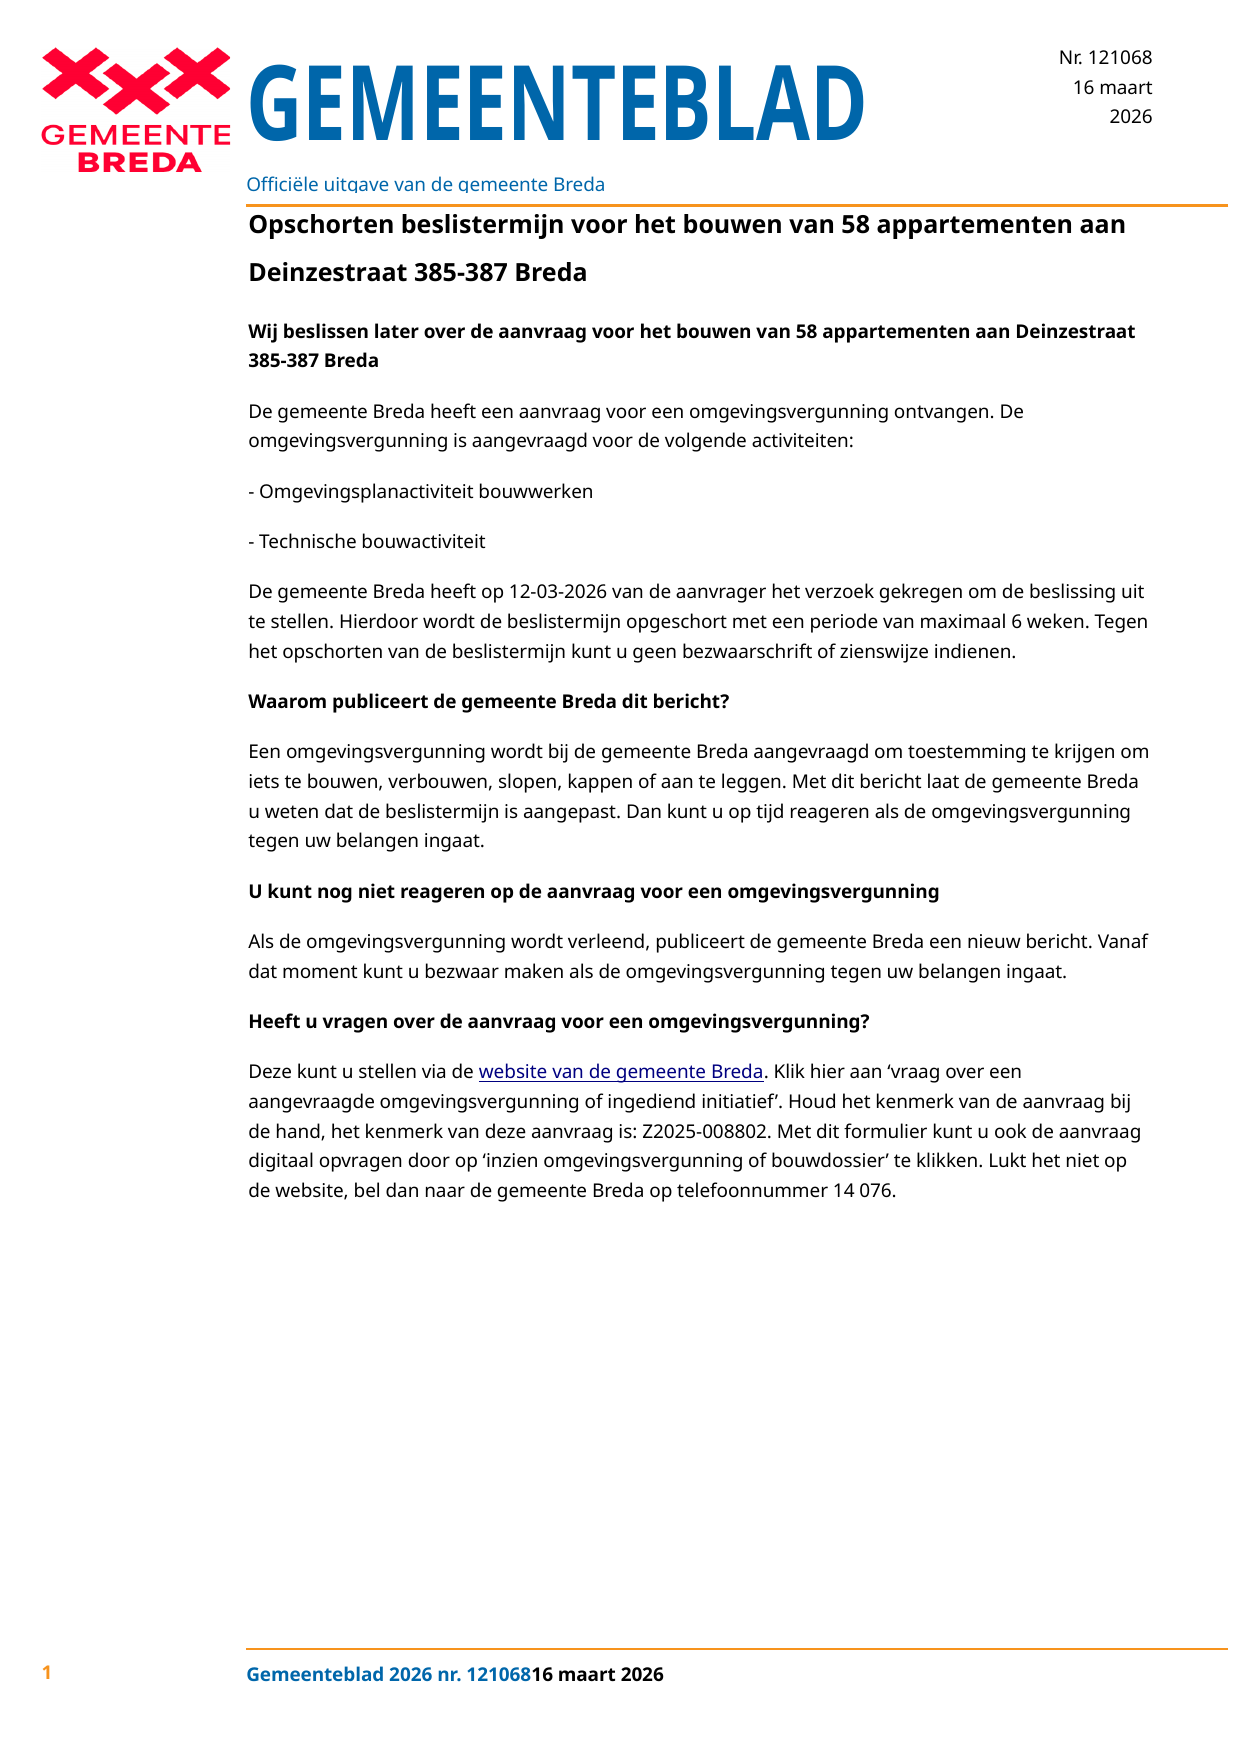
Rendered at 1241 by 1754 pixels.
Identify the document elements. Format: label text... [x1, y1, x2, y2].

text De gemeente Breda heeft op 12-03-2026 van de aanvrager het verzoek gekregen om de beslissing uit te stellen. Hierdoor wordt de beslistermijn opgeschort met een periode van maximaal 6 weken. Tegen het opschorten van de beslistermijn kunt u geen bezwaarschrift of zienswijze indienen. [248, 579, 1152, 664]
picture [41, 47, 231, 172]
text De gemeente Breda heeft een aanvraag voor een omgevingsvergunning ontvangen. De omgevingsvergunning is aangevraagd voor de volgende activiteiten: [248, 398, 1152, 453]
text U kunt nog niet reageren op de aanvraag voor een omgevingsvergunning [248, 878, 1152, 904]
text Heeft u vragen over de aanvraag voor een omgevingsvergunning? [248, 1008, 1152, 1034]
text Als de omgevingsvergunning wordt verleend, publiceert de gemeente Breda een nieuw bericht. Vanaf dat moment kunt u bezwaar maken als de omgevingsvergunning tegen uw belangen ingaat. [248, 928, 1152, 984]
text Een omgevingsvergunning wordt bij de gemeente Breda aangevraagd om toestemming te krijgen om iets te bouwen, verbouwen, slopen, kappen of aan te leggen. Met dit bericht laat de gemeente Breda u weten dat de beslistermijn is aangepast. Dan kunt u op tijd reageren als de omgevingsvergunning tegen uw belangen ingaat. [248, 739, 1152, 853]
text Waarom publiceert de gemeente Breda dit bericht? [248, 688, 1152, 714]
text Opschorten beslistermijn voor het bouwen van 58 appartementen aan Deinzestraat 385-387 Breda [248, 207, 1152, 288]
text Deze kunt u stellen via de website van de gemeente Breda. Klik hier aan ‘vraag over een aangevraagde omgevingsvergunning of ingediend initiatief’. Houd het kenmerk van de aanvraag bij de hand, het kenmerk van deze aanvraag is: Z2025-008802. Met dit formulier kunt u ook de aanvraag digitaal opvragen door op ‘inzien omgevingsvergunning of bouwdossier’ te klikken. Lukt het niet op de website, bel dan naar de gemeente Breda op telefoonnummer 14 076. [248, 1059, 1152, 1203]
text Wij beslissen later over de aanvraag voor het bouwen van 58 appartementen aan Deinzestraat 385-387 Breda [248, 318, 1152, 373]
text - Technische bouwactiviteit [248, 528, 1152, 554]
text - Omgevingsplanactiviteit bouwwerken [248, 478, 1152, 504]
